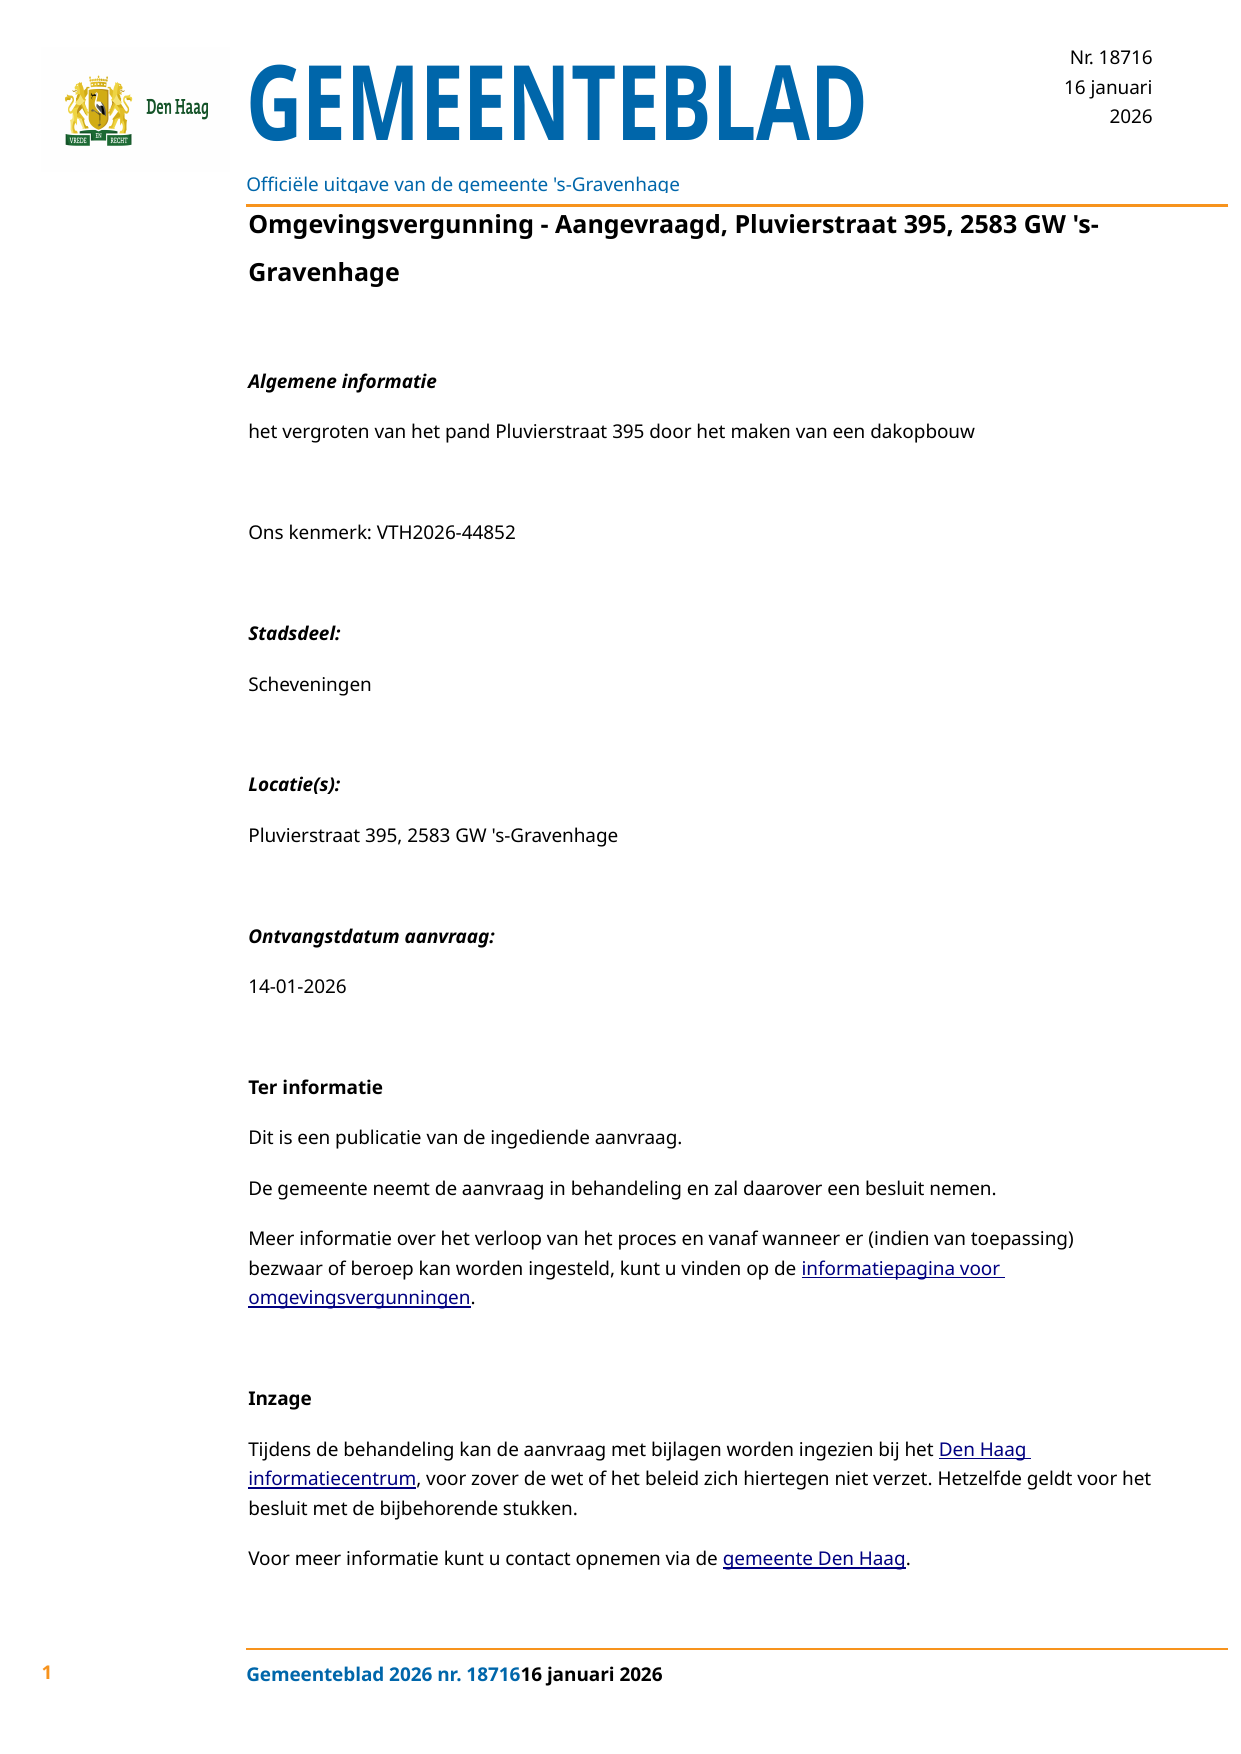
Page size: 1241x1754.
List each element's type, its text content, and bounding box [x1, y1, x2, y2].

text Tijdens de behandeling kan de aanvraag met bijlagen worden ingezien bij het Den Haag informatiecentrum, voor zover de wet of het beleid zich hiertegen niet verzet. Hetzelfde geldt voor het besluit met de bijbehorende stukken. [248, 1436, 1152, 1521]
text 14-01-2026 [248, 973, 1152, 999]
text Scheveningen [248, 671, 1152, 697]
text Inzage [248, 1385, 1152, 1411]
text Ons kenmerk: VTH2026-44852 [248, 519, 1152, 545]
text Algemene informatie [248, 368, 1152, 394]
text Meer informatie over het verloop van het proces en vanaf wanneer er (indien van toepassing) bezwaar of beroep kan worden ingesteld, kunt u vinden op de informatiepagina voor omgevingsvergunningen. [248, 1225, 1152, 1310]
text De gemeente neemt de aanvraag in behandeling en zal daarover een besluit nemen. [248, 1175, 1152, 1201]
text Voor meer informatie kunt u contact opnemen via de gemeente Den Haag. [248, 1545, 1152, 1571]
text Pluvierstraat 395, 2583 GW 's-Gravenhage [248, 822, 1152, 848]
text Dit is een publicatie van de ingediende aanvraag. [248, 1124, 1152, 1150]
text Ontvangstdatum aanvraag: [248, 923, 1152, 949]
text Locatie(s): [248, 772, 1152, 797]
text Ter informatie [248, 1074, 1152, 1100]
text het vergroten van het pand Pluvierstraat 395 door het maken van een dakopbouw [248, 419, 1152, 444]
text Omgevingsvergunning - Aangevraagd, Pluvierstraat 395, 2583 GW 's-Gravenhage [248, 207, 1152, 288]
picture [41, 47, 231, 172]
text Stadsdeel: [248, 620, 1152, 646]
